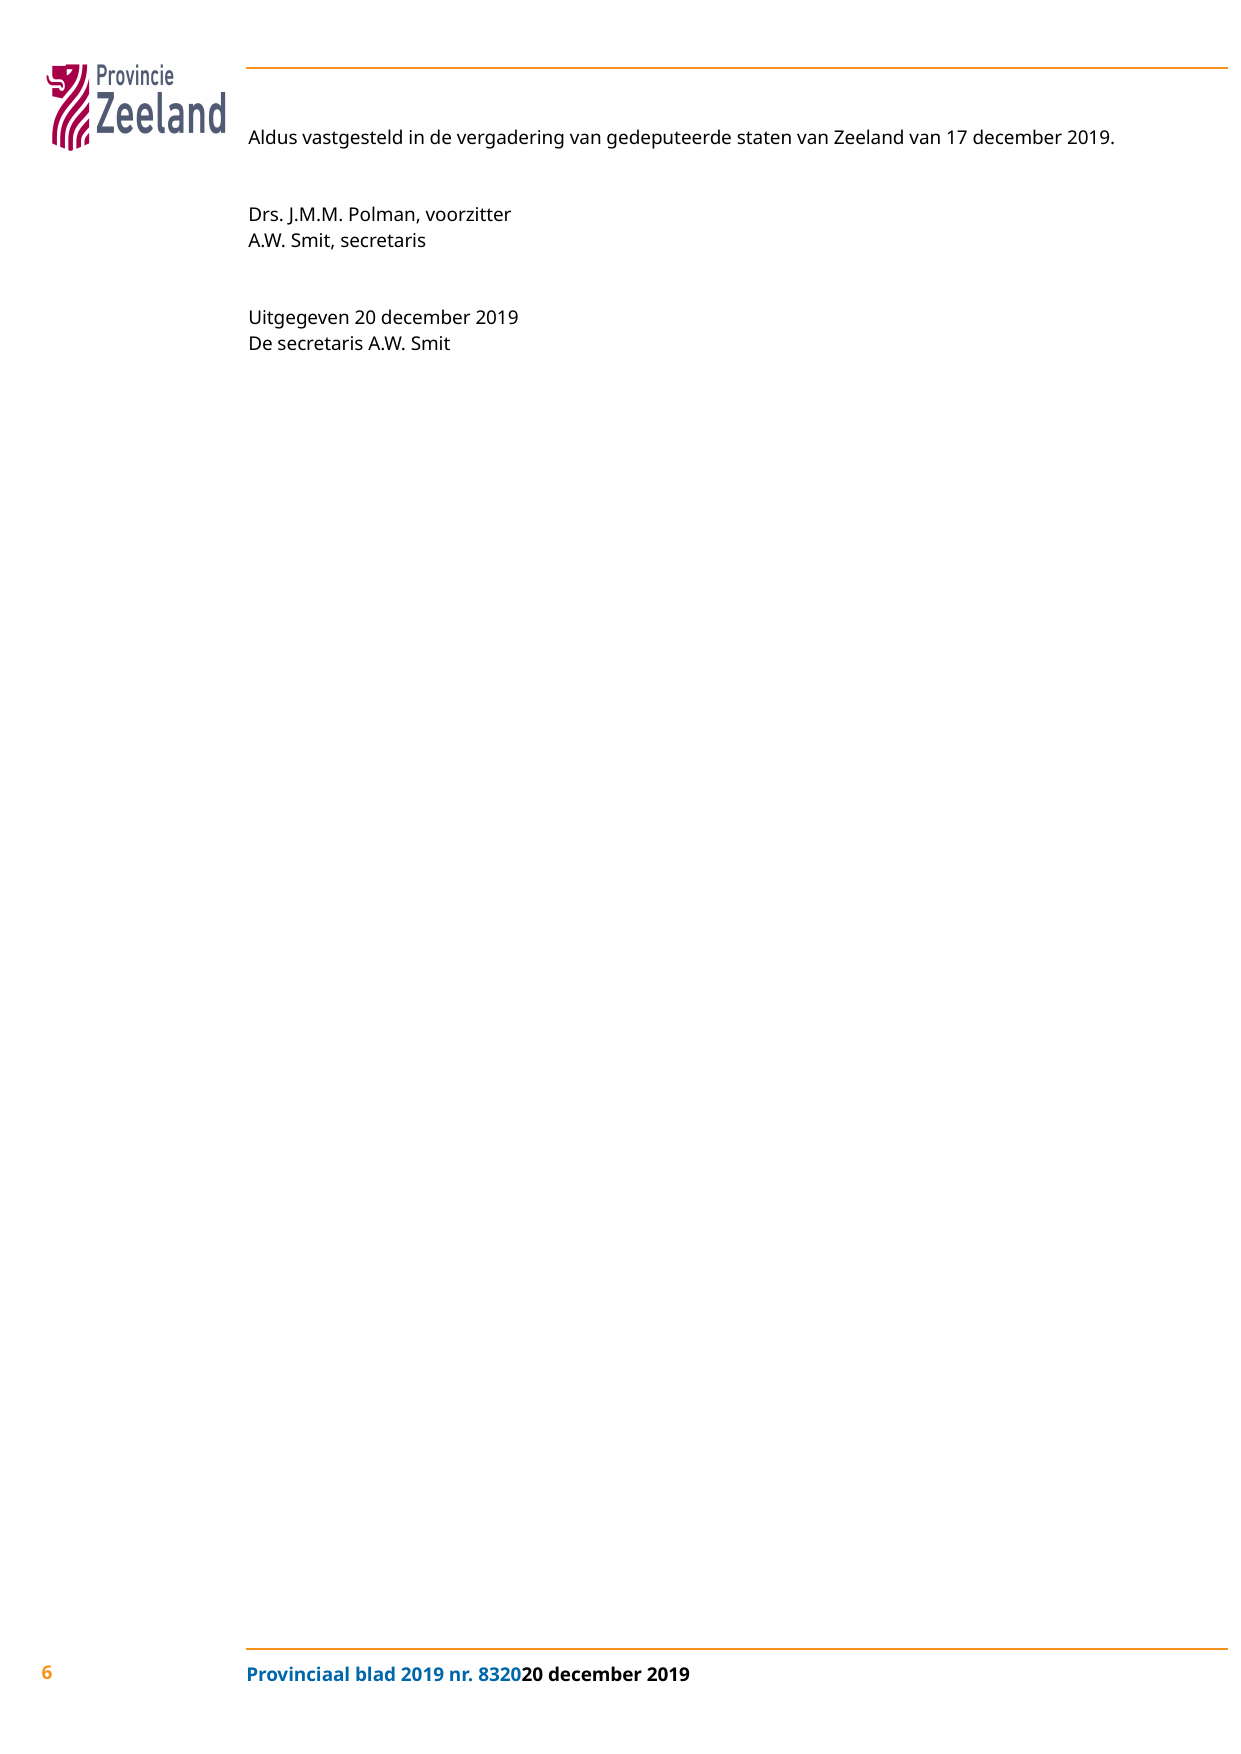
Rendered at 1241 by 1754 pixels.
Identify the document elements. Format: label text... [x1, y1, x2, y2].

text A.W. Smit, secretaris [248, 227, 1152, 253]
text Drs. J.M.M. Polman, voorzitter [248, 202, 1152, 227]
picture [41, 47, 231, 172]
text Aldus vastgesteld in de vergadering van gedeputeerde staten van Zeeland van 17 december 2019. [248, 124, 1152, 150]
text De secretaris A.W. Smit [248, 330, 1152, 356]
text Uitgegeven 20 december 2019 [248, 304, 1152, 330]
